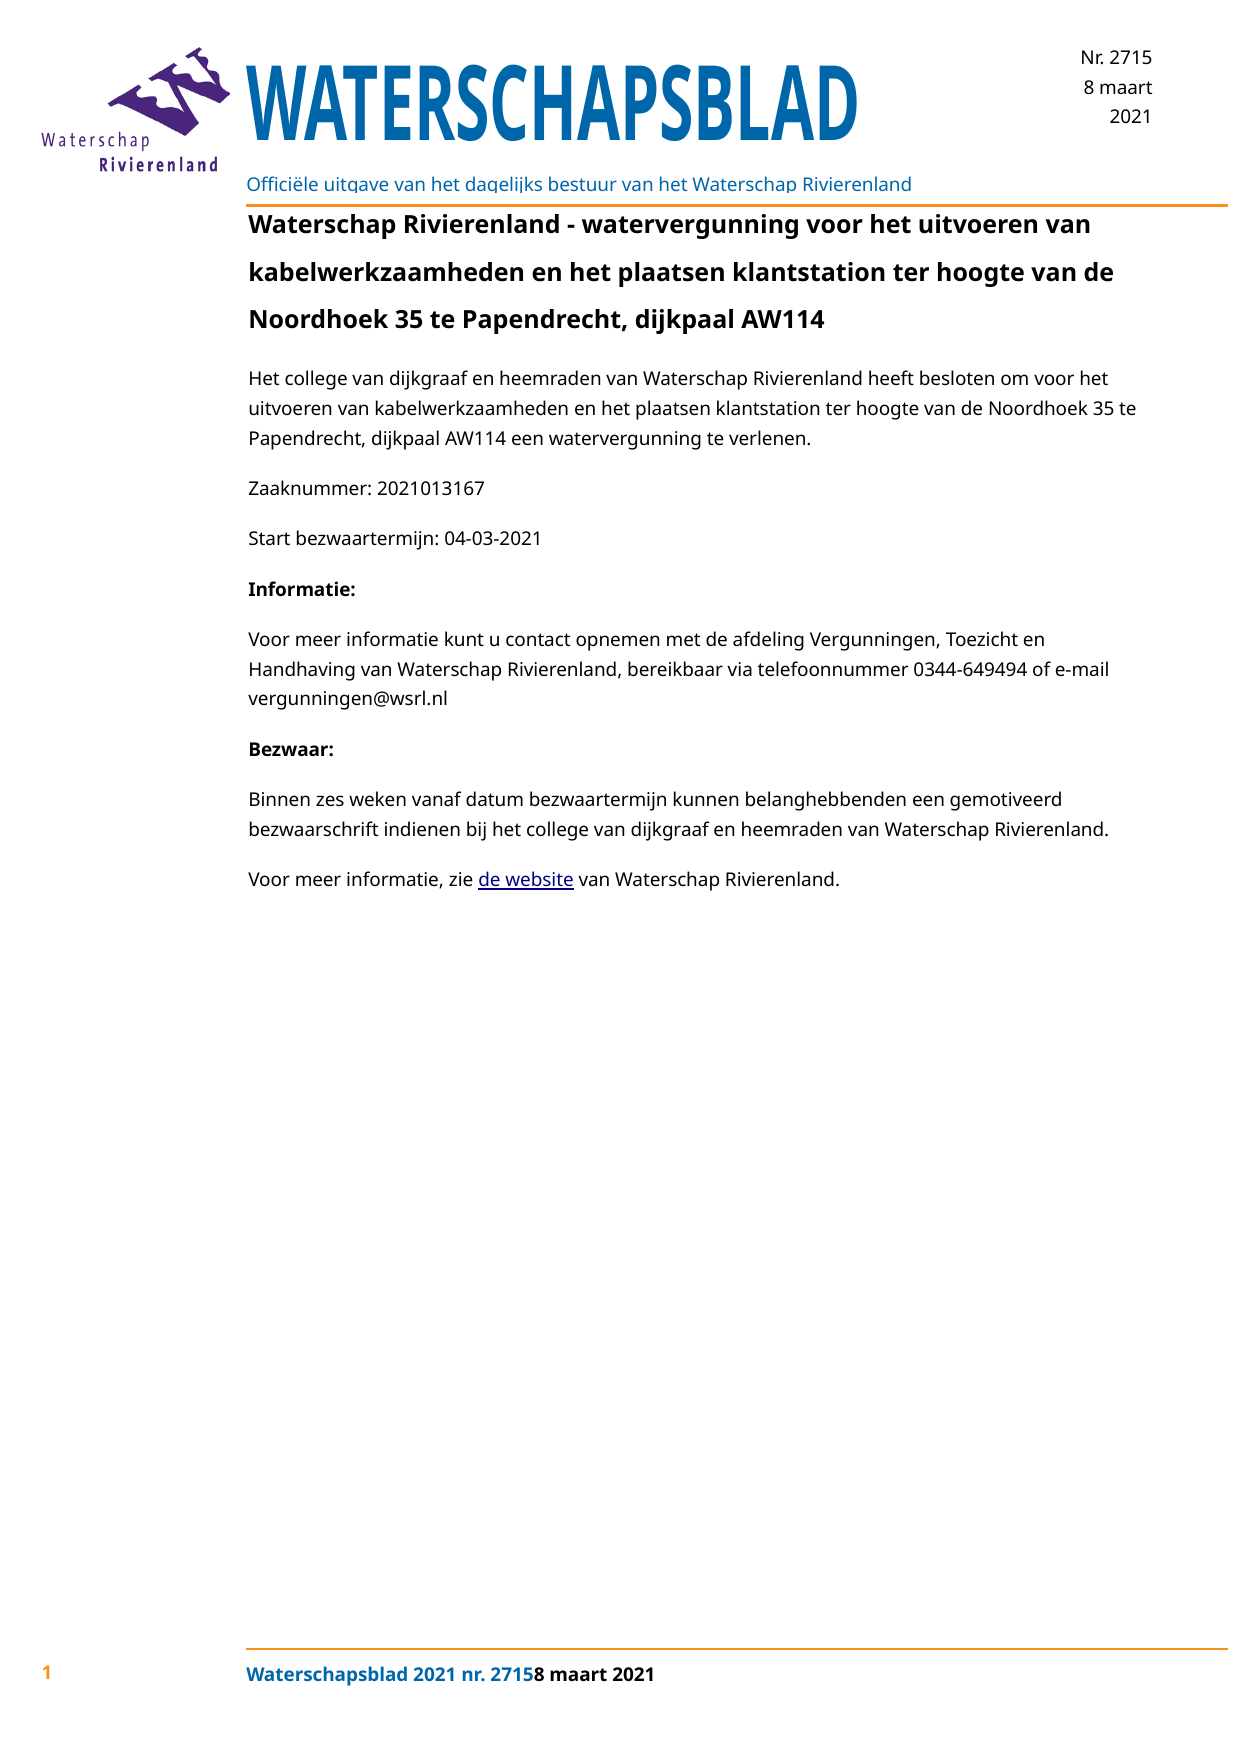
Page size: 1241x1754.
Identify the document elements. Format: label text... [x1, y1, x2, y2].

text Voor meer informatie kunt u contact opnemen met de afdeling Vergunningen, Toezicht en Handhaving van Waterschap Rivierenland, bereikbaar via telefoonnummer 0344-649494 of e-mail vergunningen@wsrl.nl [248, 626, 1152, 711]
text Binnen zes weken vanaf datum bezwaartermijn kunnen belanghebbenden een gemotiveerd bezwaarschrift indienen bij het college van dijkgraaf en heemraden van Waterschap Rivierenland. [248, 786, 1152, 842]
text Het college van dijkgraaf en heemraden van Waterschap Rivierenland heeft besloten om voor het uitvoeren van kabelwerkzaamheden en het plaatsen klantstation ter hoogte van de Noordhoek 35 te Papendrecht, dijkpaal AW114 een watervergunning te verlenen. [248, 366, 1152, 450]
text Voor meer informatie, zie de website van Waterschap Rivierenland. [248, 866, 1152, 892]
text Informatie: [248, 576, 1152, 602]
text Bezwaar: [248, 736, 1152, 762]
picture [41, 47, 231, 172]
text Waterschap Rivierenland - watervergunning voor het uitvoeren van kabelwerkzaamheden en het plaatsen klantstation ter hoogte van de Noordhoek 35 te Papendrecht, dijkpaal AW114 [248, 207, 1152, 336]
text Start bezwaartermijn: 04-03-2021 [248, 526, 1152, 551]
text Zaaknummer: 2021013167 [248, 475, 1152, 501]
